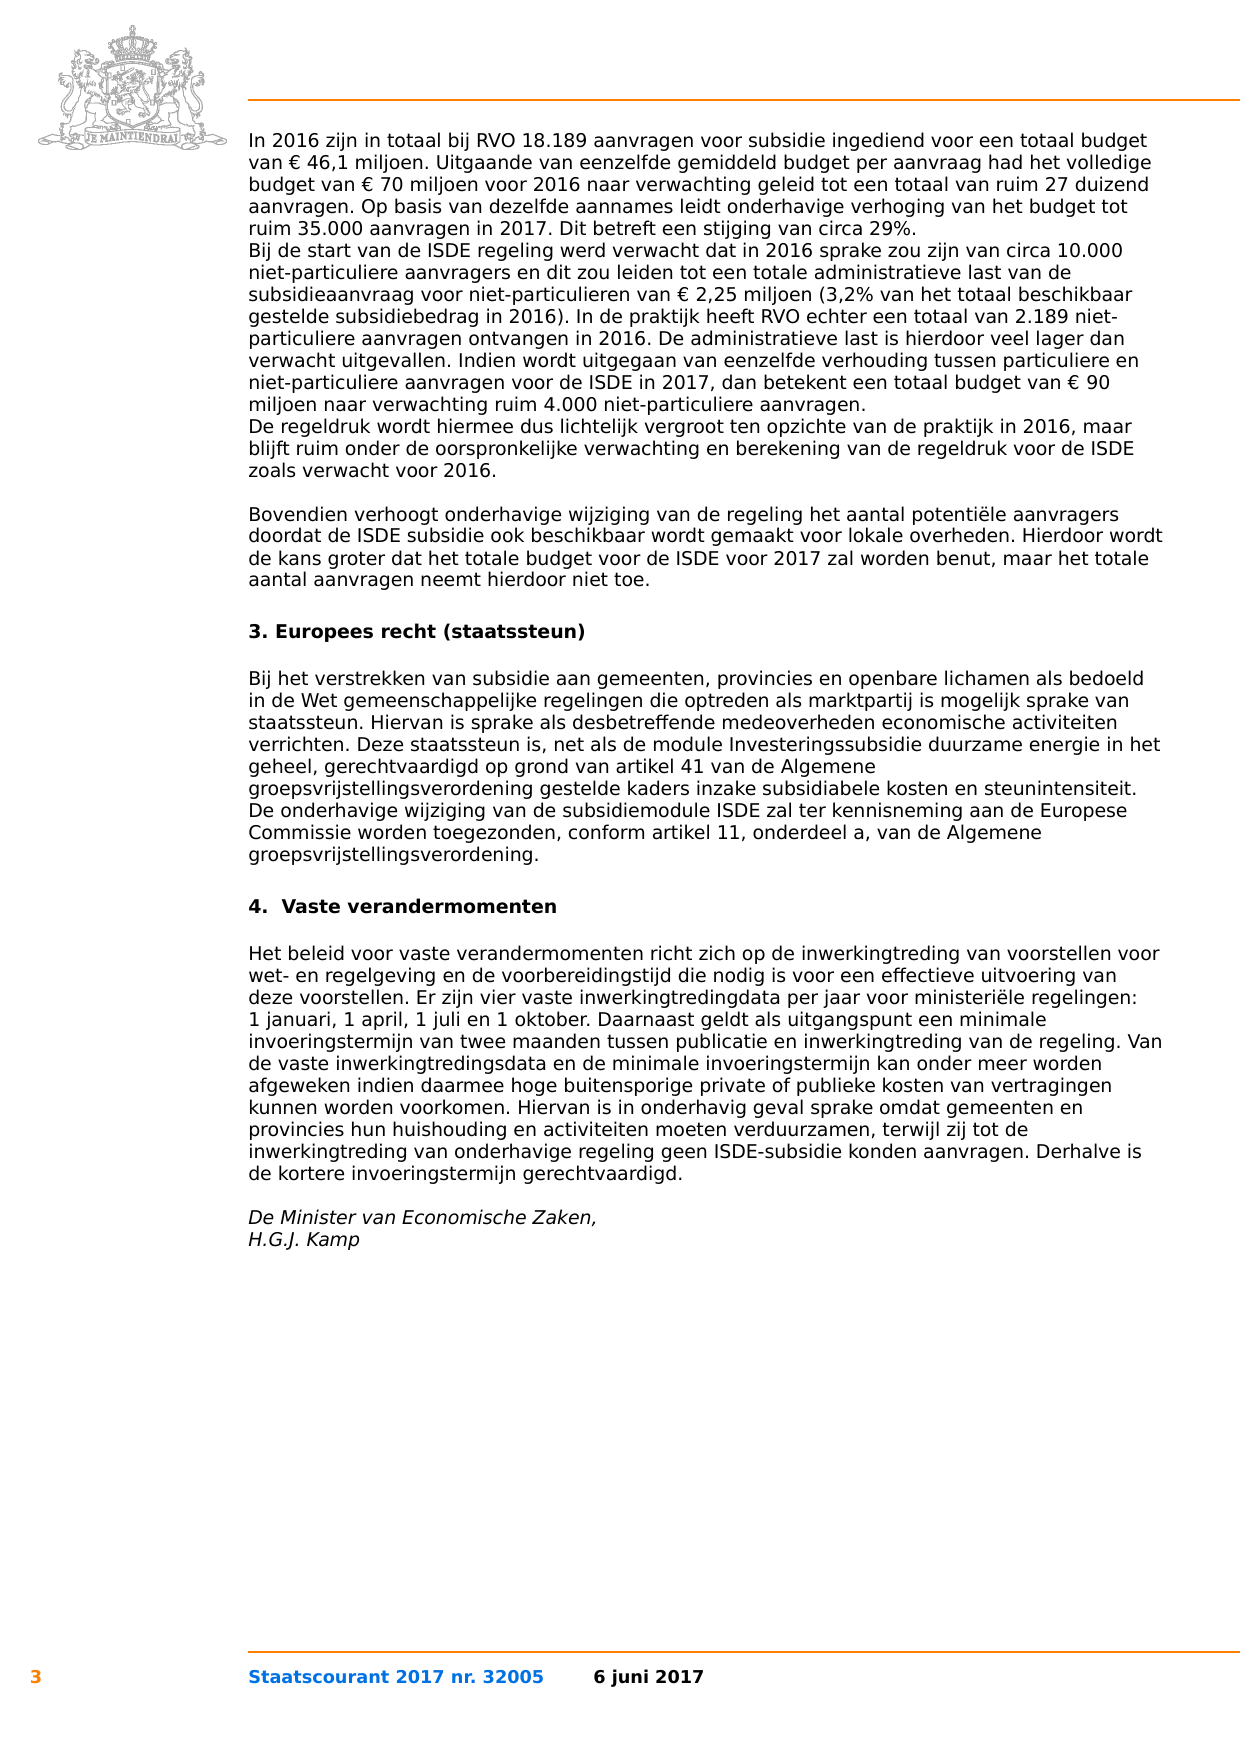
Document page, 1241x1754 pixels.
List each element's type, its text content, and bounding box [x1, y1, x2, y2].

text Bij de start van de ISDE regeling werd verwacht dat in 2016 sprake zou zijn van circa 10.000 niet-particuliere aanvragers en dit zou leiden tot een totale administratieve last van de subsidieaanvraag voor niet-particulieren van € 2,25 miljoen (3,2% van het totaal beschikbaar gestelde subsidiebedrag in 2016). In de praktijk heeft RVO echter een totaal van 2.189 niet-particuliere aanvragen ontvangen in 2016. De administratieve last is hierdoor veel lager dan verwacht uitgevallen. Indien wordt uitgegaan van eenzelfde verhouding tussen particuliere en niet-particuliere aanvragen voor de ISDE in 2017, dan betekent een totaal budget van € 90 miljoen naar verwachting ruim 4.000 niet-particuliere aanvragen. [248, 240, 1163, 416]
text De Minister van Economische Zaken, H.G.J. Kamp [248, 1207, 1163, 1251]
text De regeldruk wordt hiermee dus lichtelijk vergroot ten opzichte van de praktijk in 2016, maar blijft ruim onder de oorspronkelijke verwachting en berekening van de regeldruk voor de ISDE zoals verwacht voor 2016. [248, 416, 1163, 482]
subtitle 4. Vaste verandermomenten [248, 896, 1163, 918]
subtitle 3. Europees recht (staatssteun) [248, 621, 1163, 643]
picture [38, 25, 227, 150]
text Bij het verstrekken van subsidie aan gemeenten, provincies en openbare lichamen als bedoeld in de Wet gemeenschappelijke regelingen die optreden als marktpartij is mogelijk sprake van staatssteun. Hiervan is sprake als desbetreffende medeoverheden economische activiteiten verrichten. Deze staatssteun is, net als de module Investeringssubsidie duurzame energie in het geheel, gerechtvaardigd op grond van artikel 41 van de Algemene groepsvrijstellingsverordening gestelde kaders inzake subsidiabele kosten en steunintensiteit. De onderhavige wijziging van de subsidiemodule ISDE zal ter kennisneming aan de Europese Commissie worden toegezonden, conform artikel 11, onderdeel a, van de Algemene groepsvrijstellingsverordening. [248, 668, 1163, 866]
text Bovendien verhoogt onderhavige wijziging van de regeling het aantal potentiële aanvragers doordat de ISDE subsidie ook beschikbaar wordt gemaakt voor lokale overheden. Hierdoor wordt de kans groter dat het totale budget voor de ISDE voor 2017 zal worden benut, maar het totale aantal aanvragen neemt hierdoor niet toe. [248, 503, 1163, 591]
text In 2016 zijn in totaal bij RVO 18.189 aanvragen voor subsidie ingediend voor een totaal budget van € 46,1 miljoen. Uitgaande van eenzelfde gemiddeld budget per aanvraag had het volledige budget van € 70 miljoen voor 2016 naar verwachting geleid tot een totaal van ruim 27 duizend aanvragen. Op basis van dezelfde aannames leidt onderhavige verhoging van het budget tot ruim 35.000 aanvragen in 2017. Dit betreft een stijging van circa 29%. [248, 130, 1163, 240]
text Het beleid voor vaste verandermomenten richt zich op de inwerkingtreding van voorstellen voor wet- en regelgeving en de voorbereidingstijd die nodig is voor een effectieve uitvoering van deze voorstellen. Er zijn vier vaste inwerkingtredingdata per jaar voor ministeriële regelingen: 1 januari, 1 april, 1 juli en 1 oktober. Daarnaast geldt als uitgangspunt een minimale invoeringstermijn van twee maanden tussen publicatie en inwerkingtreding van de regeling. Van de vaste inwerkingtredingsdata en de minimale invoeringstermijn kan onder meer worden afgeweken indien daarmee hoge buitensporige private of publieke kosten van vertragingen kunnen worden voorkomen. Hiervan is in onderhavig geval sprake omdat gemeenten en provincies hun huishouding en activiteiten moeten verduurzamen, terwijl zij tot de inwerkingtreding van onderhavige regeling geen ISDE-subsidie konden aanvragen. Derhalve is de kortere invoeringstermijn gerechtvaardigd. [248, 943, 1163, 1185]
